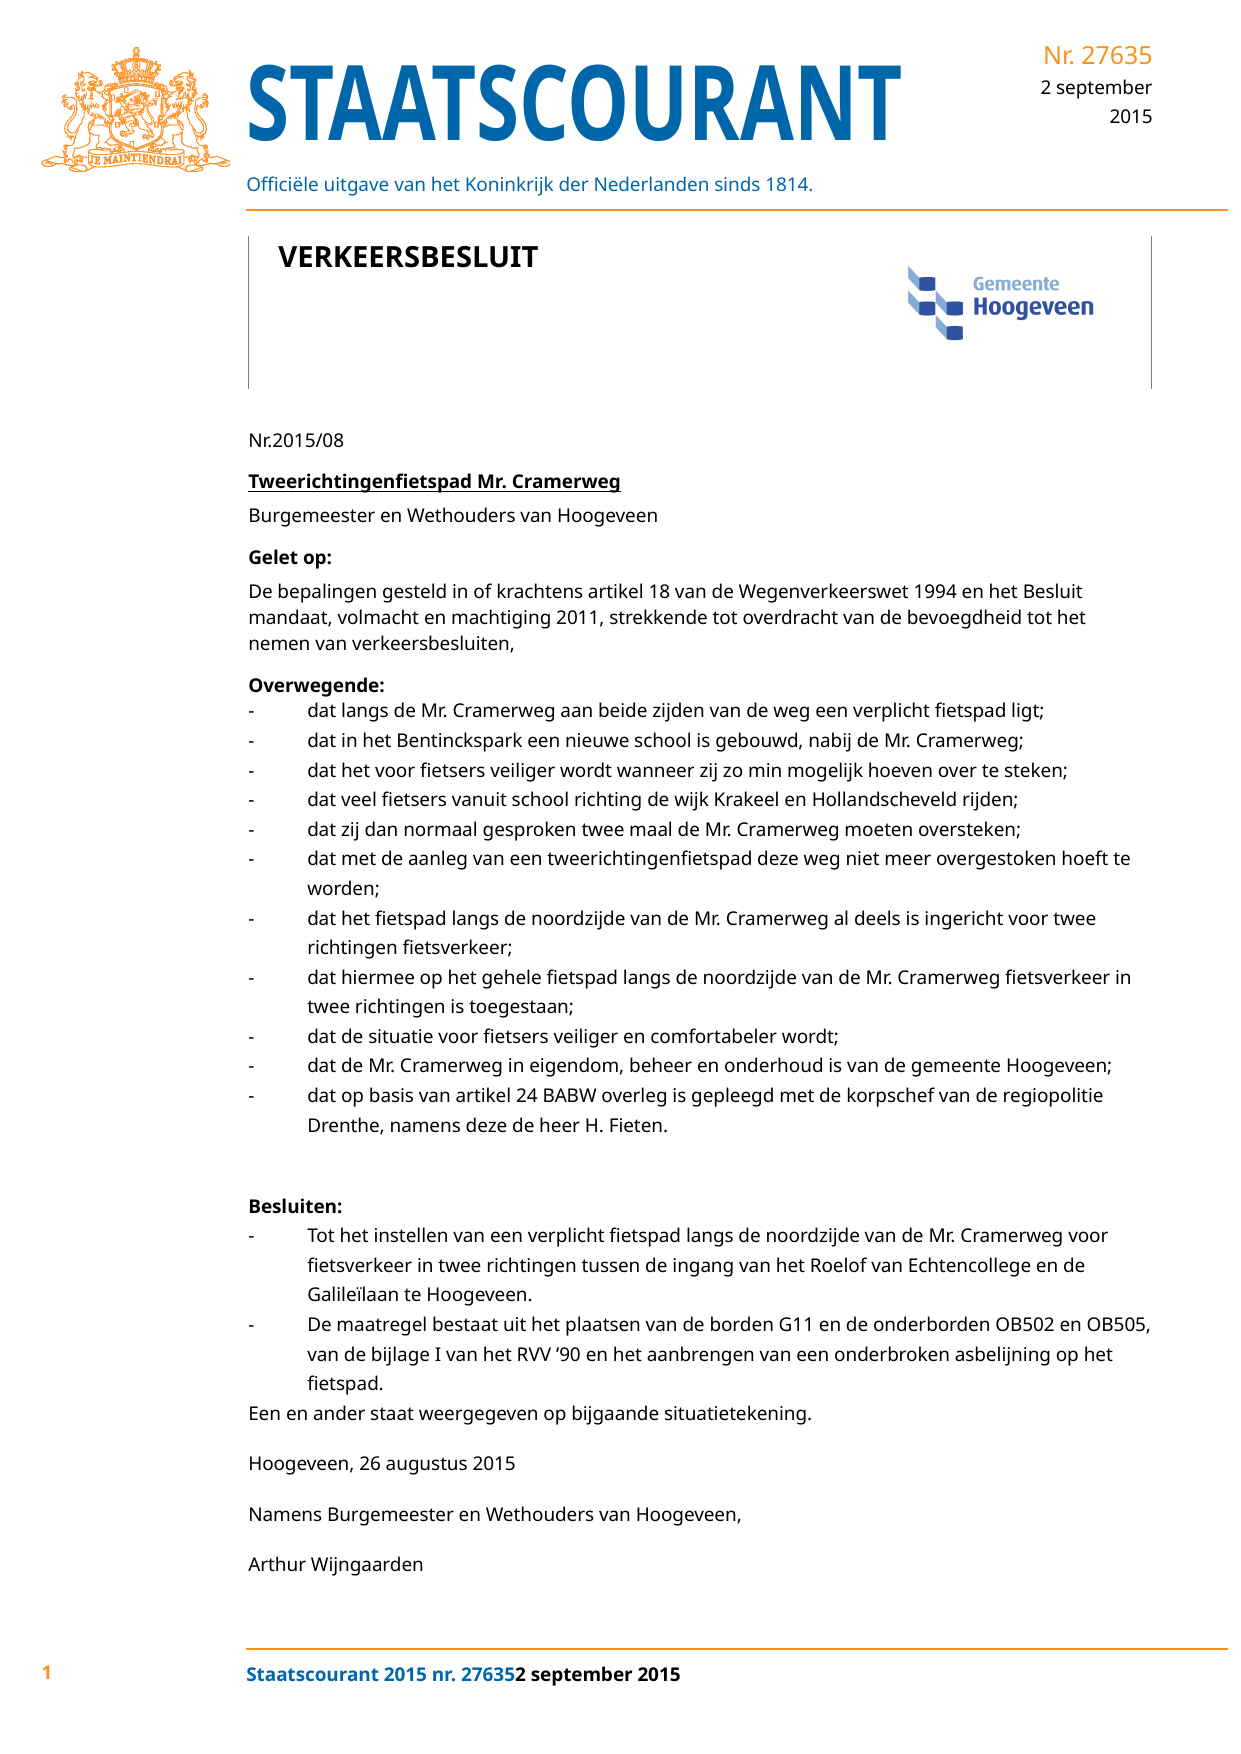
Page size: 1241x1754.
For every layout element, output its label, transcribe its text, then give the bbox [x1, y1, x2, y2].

text Burgemeester en Wethouders van Hoogeveen [248, 503, 1152, 528]
list dat het voor fietsers veiliger wordt wanneer zij zo min mogelijk hoeven over te steken; [248, 757, 1152, 783]
text Arthur Wijngaarden [248, 1551, 1152, 1577]
picture [882, 236, 1119, 364]
list dat met de aanleg van een tweerichtingenfietspad deze weg niet meer overgestoken hoeft te worden; [248, 846, 1152, 901]
list dat veel fietsers vanuit school richting de wijk Krakeel en Hollandscheveld rijden; [248, 786, 1152, 812]
table_header [850, 236, 1151, 389]
list dat langs de Mr. Cramerweg aan beide zijden van de weg een verplicht fietspad ligt; [248, 698, 1152, 723]
text Hoogeveen, 26 augustus 2015 [248, 1450, 1152, 1476]
text Overwegende: [248, 672, 1152, 698]
text Een en ander staat weergegeven op bijgaande situatietekening. [248, 1400, 1152, 1426]
picture [41, 47, 231, 172]
text Gelet op: [248, 544, 1152, 570]
text Tweerichtingenfietspad Mr. Cramerweg [248, 469, 1152, 494]
list dat de situatie voor fietsers veiliger en comfortabeler wordt; [248, 1023, 1152, 1049]
list dat het fietspad langs de noordzijde van de Mr. Cramerweg al deels is ingericht voor twee richtingen fietsverkeer; [248, 905, 1152, 960]
table_header VERKEERSBESLUIT [249, 236, 850, 389]
list dat zij dan normaal gesproken twee maal de Mr. Cramerweg moeten oversteken; [248, 816, 1152, 842]
list De maatregel bestaat uit het plaatsen van de borden G11 en de onderborden OB502 en OB505, van de bijlage I van het RVV ’90 en het aanbrengen van een onderbroken asbelijning op het fietspad. [248, 1311, 1152, 1396]
text De bepalingen gesteld in of krachtens artikel 18 van de Wegenverkeerswet 1994 en het Besluit mandaat, volmacht en machtiging 2011, strekkende tot overdracht van de bevoegdheid tot het nemen van verkeersbesluiten, [248, 579, 1152, 656]
list dat op basis van artikel 24 BABW overleg is gepleegd met de korpschef van de regiopolitie Drenthe, namens deze de heer H. Fieten. [248, 1082, 1152, 1138]
list dat in het Bentinckspark een nieuwe school is gebouwd, nabij de Mr. Cramerweg; [248, 727, 1152, 753]
text Besluiten: [248, 1193, 1152, 1219]
text Namens Burgemeester en Wethouders van Hoogeveen, [248, 1501, 1152, 1527]
list Tot het instellen van een verplicht fietspad langs de noordzijde van de Mr. Cramerweg voor fietsverkeer in twee richtingen tussen de ingang van het Roelof van Echtencollege en de Galileïlaan te Hoogeveen. [248, 1222, 1152, 1307]
list dat hiermee op het gehele fietspad langs de noordzijde van de Mr. Cramerweg fietsverkeer in twee richtingen is toegestaan; [248, 964, 1152, 1019]
list dat de Mr. Cramerweg in eigendom, beheer en onderhoud is van de gemeente Hoogeveen; [248, 1053, 1152, 1078]
text Nr.2015/08 [248, 427, 1152, 452]
